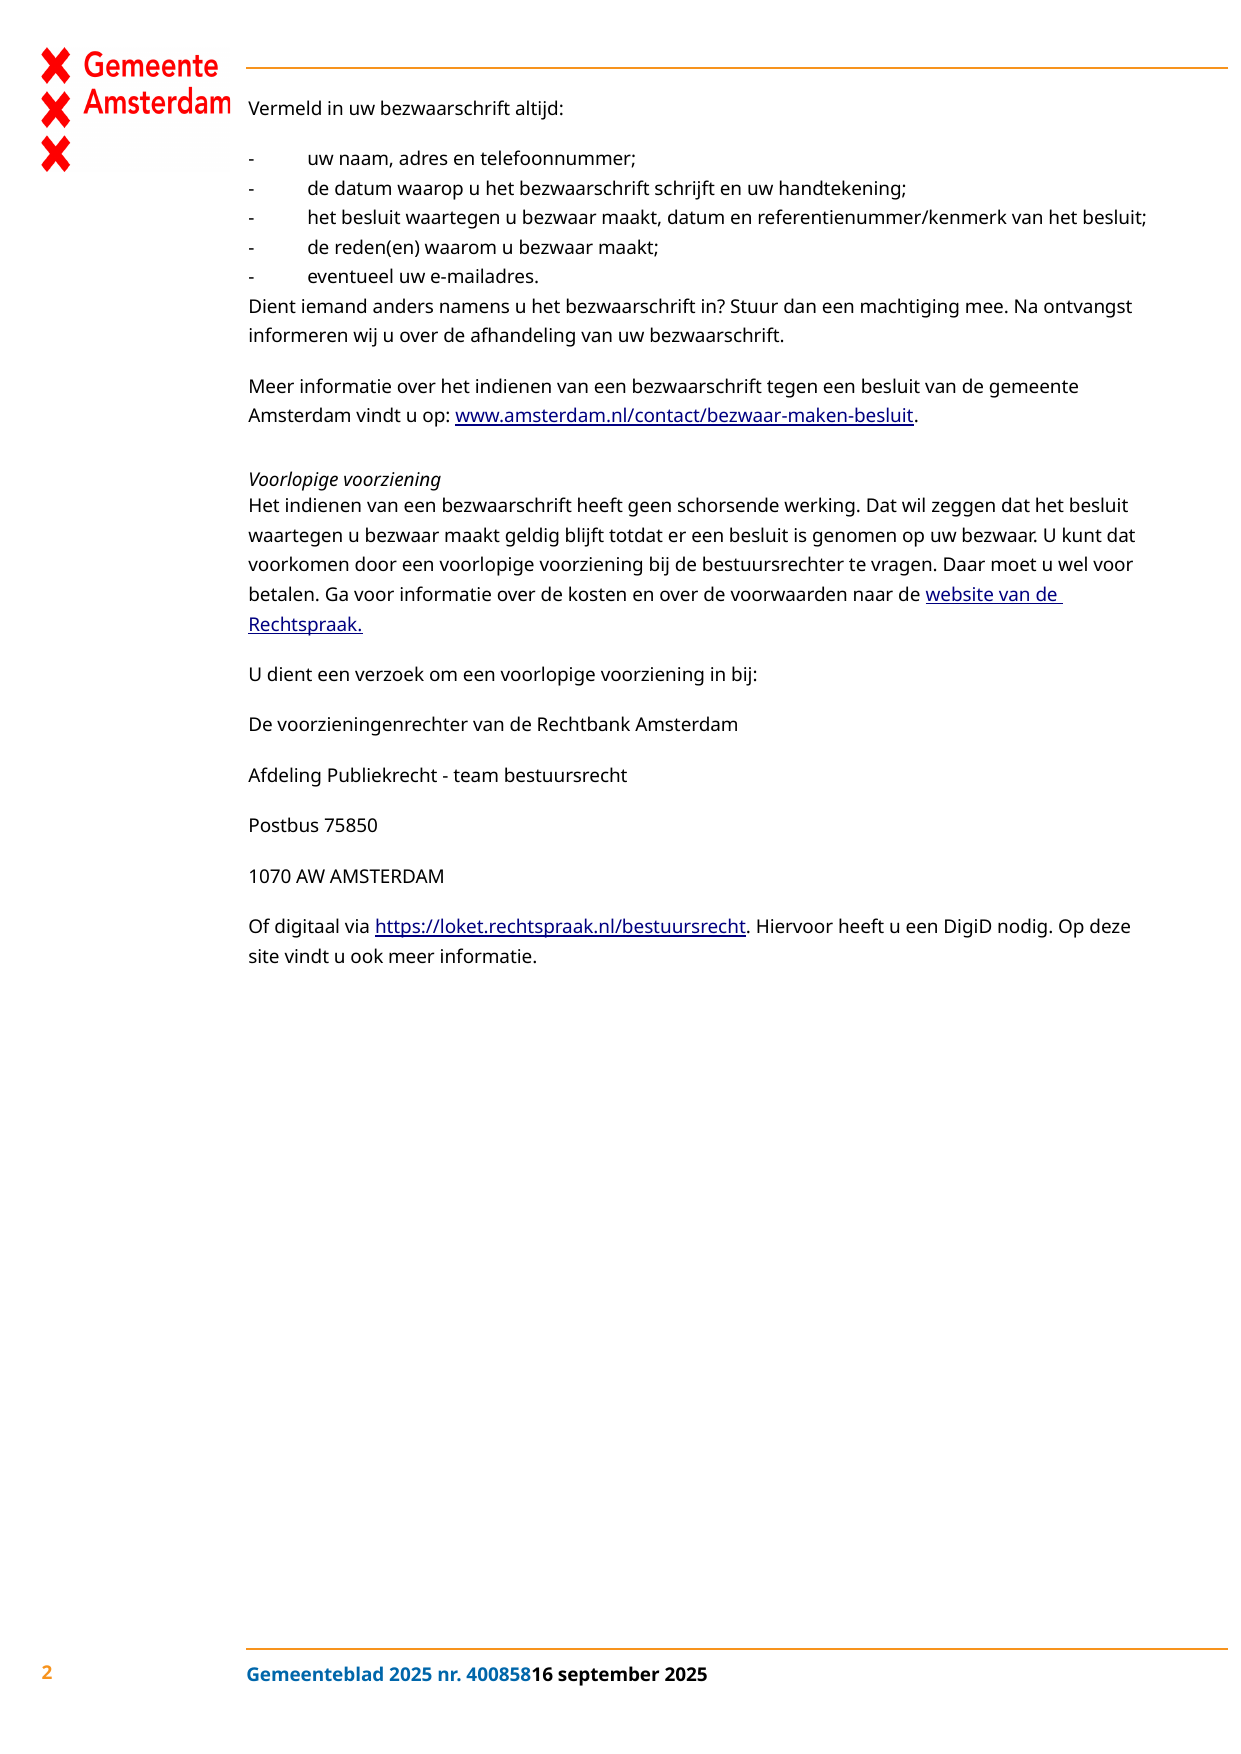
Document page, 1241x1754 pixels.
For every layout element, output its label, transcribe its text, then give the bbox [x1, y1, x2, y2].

text Afdeling Publiekrecht - team bestuursrecht [248, 762, 1152, 788]
text Voorlopige voorziening [248, 467, 1152, 492]
list de reden(en) waarom u bezwaar maakt; [248, 234, 1152, 260]
list uw naam, adres en telefoonnummer; [248, 145, 1152, 171]
text Postbus 75850 [248, 812, 1152, 838]
text 1070 AW AMSTERDAM [248, 863, 1152, 888]
list eventueel uw e-mailadres. [248, 263, 1152, 289]
list het besluit waartegen u bezwaar maakt, datum en referentienummer/kenmerk van het besluit; [248, 204, 1152, 230]
text U dient een verzoek om een voorlopige voorziening in bij: [248, 661, 1152, 687]
picture [41, 47, 231, 172]
text Meer informatie over het indienen van een bezwaarschrift tegen een besluit van de gemeente Amsterdam vindt u op: www.amsterdam.nl/contact/bezwaar-maken-besluit. [248, 373, 1152, 428]
list de datum waarop u het bezwaarschrift schrijft en uw handtekening; [248, 175, 1152, 201]
text De voorzieningenrechter van de Rechtbank Amsterdam [248, 712, 1152, 737]
text Dient iemand anders namens u het bezwaarschrift in? Stuur dan een machtiging mee. Na ontvangst informeren wij u over de afhandeling van uw bezwaarschrift. [248, 293, 1152, 348]
text Of digitaal via https://loket.rechtspraak.nl/bestuursrecht. Hiervoor heeft u een DigiD nodig. Op deze site vindt u ook meer informatie. [248, 913, 1152, 968]
text Vermeld in uw bezwaarschrift altijd: [248, 95, 1152, 121]
text Het indienen van een bezwaarschrift heeft geen schorsende werking. Dat wil zeggen dat het besluit waartegen u bezwaar maakt geldig blijft totdat er een besluit is genomen op uw bezwaar. U kunt dat voorkomen door een voorlopige voorziening bij de bestuursrechter te vragen. Daar moet u wel voor betalen. Ga voor informatie over de kosten en over de voorwaarden naar de website van de Rechtspraak. [248, 492, 1152, 636]
